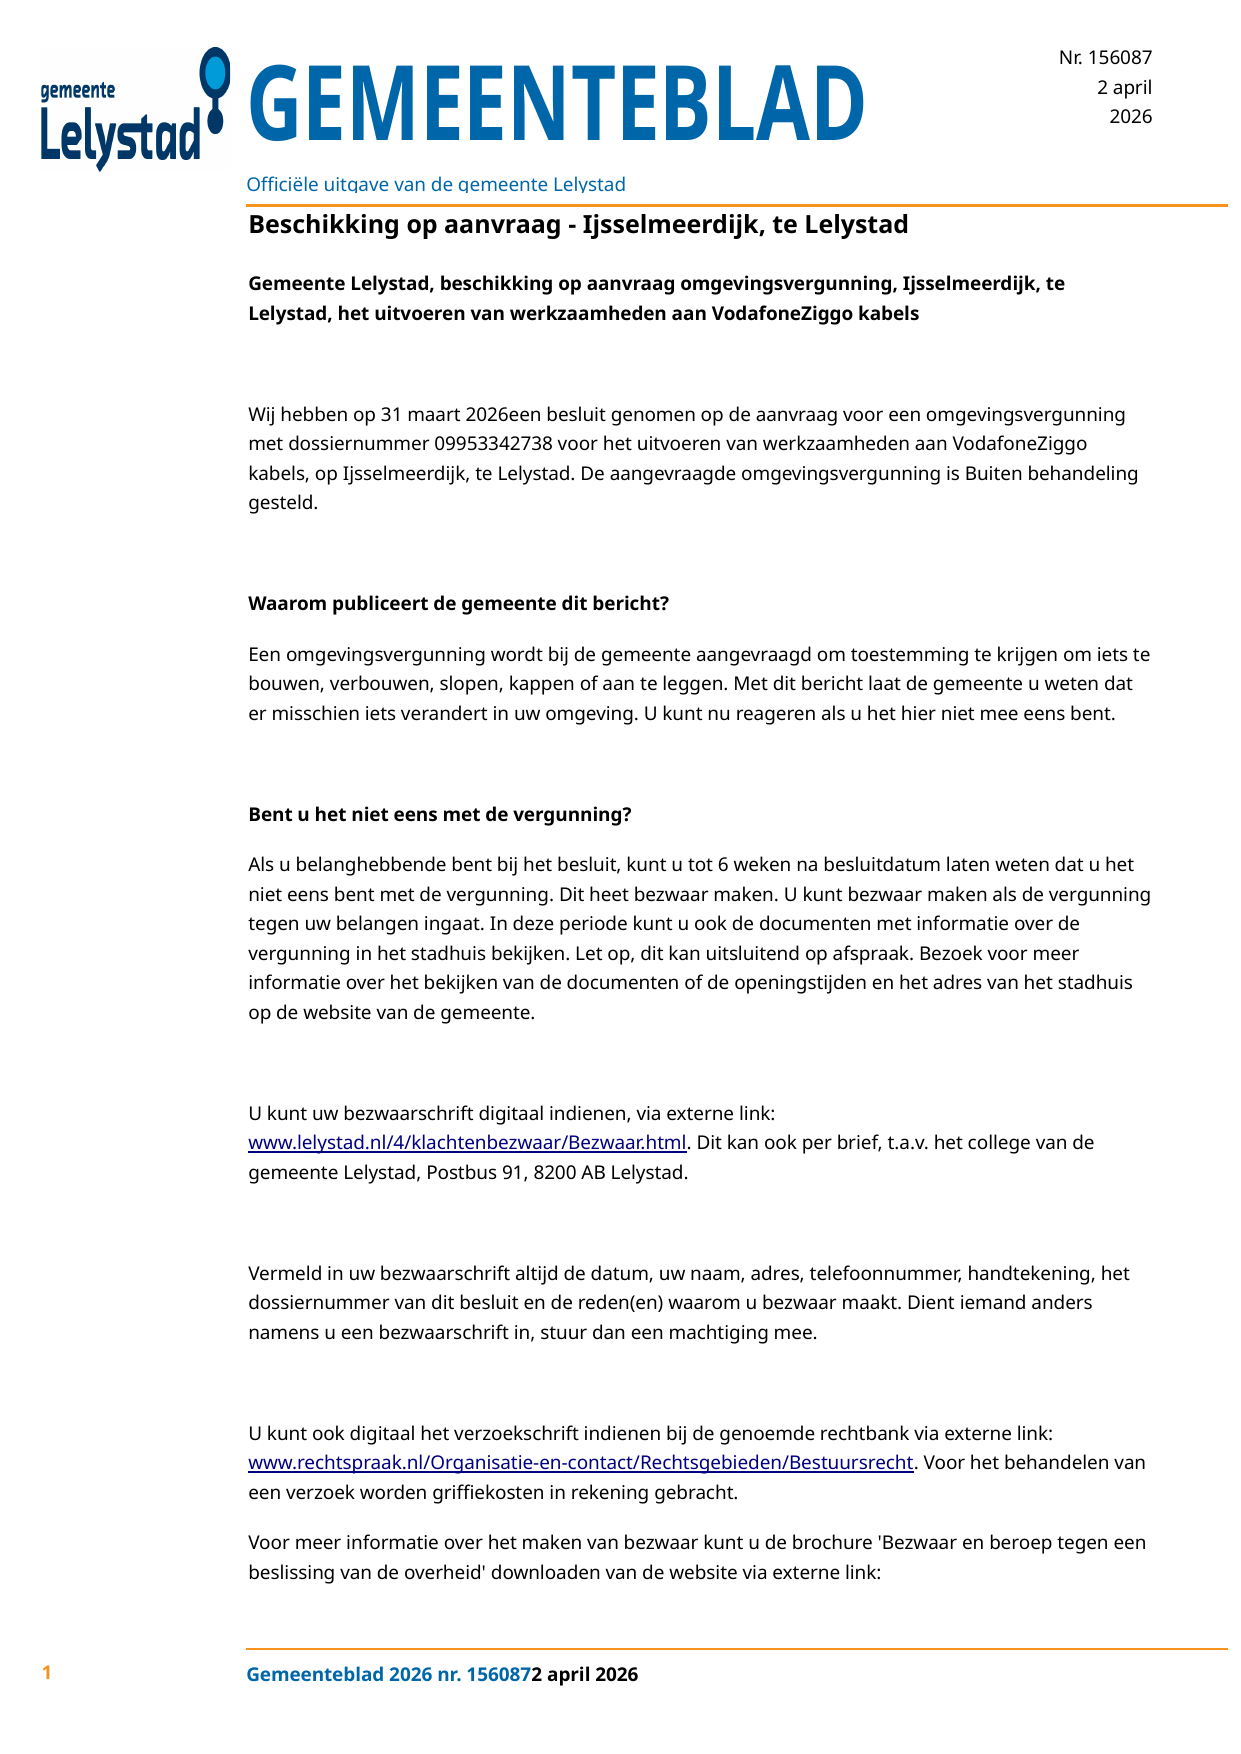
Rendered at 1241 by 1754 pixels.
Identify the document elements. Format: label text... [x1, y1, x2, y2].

text Gemeente Lelystad, beschikking op aanvraag omgevingsvergunning, Ijsselmeerdijk, te Lelystad, het uitvoeren van werkzaamheden aan VodafoneZiggo kabels [248, 270, 1152, 326]
text Bent u het niet eens met de vergunning? [248, 801, 1152, 826]
text Vermeld in uw bezwaarschrift altijd de datum, uw naam, adres, telefoonnummer, handtekening, het dossiernummer van dit besluit en de reden(en) waarom u bezwaar maakt. Dient iemand anders namens u een bezwaarschrift in, stuur dan een machtiging mee. [248, 1260, 1152, 1345]
picture [41, 47, 231, 172]
text Waarom publiceert de gemeente dit bericht? [248, 590, 1152, 616]
text Wij hebben op 31 maart 2026een besluit genomen op de aanvraag voor een omgevingsvergunning met dossiernummer 09953342738 voor het uitvoeren van werkzaamheden aan VodafoneZiggo kabels, op Ijsselmeerdijk, te Lelystad. De aangevraagde omgevingsvergunning is Buiten behandeling gesteld. [248, 401, 1152, 515]
text Als u belanghebbende bent bij het besluit, kunt u tot 6 weken na besluitdatum laten weten dat u het niet eens bent met de vergunning. Dit heet bezwaar maken. U kunt bezwaar maken als de vergunning tegen uw belangen ingaat. In deze periode kunt u ook de documenten met informatie over de vergunning in het stadhuis bekijken. Let op, dit kan uitsluitend op afspraak. Bezoek voor meer informatie over het bekijken van de documenten of de openingstijden en het adres van het stadhuis op de website van de gemeente. [248, 851, 1152, 1025]
text U kunt ook digitaal het verzoekschrift indienen bij de genoemde rechtbank via externe link: www.rechtspraak.nl/Organisatie-en-contact/Rechtsgebieden/Bestuursrecht. Voor het behandelen van een verzoek worden griffiekosten in rekening gebracht. [248, 1420, 1152, 1505]
text U kunt uw bezwaarschrift digitaal indienen, via externe link: www.lelystad.nl/4/klachtenbezwaar/Bezwaar.html. Dit kan ook per brief, t.a.v. het college van de gemeente Lelystad, Postbus 91, 8200 AB Lelystad. [248, 1100, 1152, 1185]
text Voor meer informatie over het maken van bezwaar kunt u de brochure 'Bezwaar en beroep tegen een beslissing van de overheid' downloaden van de website via externe link: [248, 1529, 1152, 1585]
text Een omgevingsvergunning wordt bij de gemeente aangevraagd om toestemming te krijgen om iets te bouwen, verbouwen, slopen, kappen of aan te leggen. Met dit bericht laat de gemeente u weten dat er misschien iets verandert in uw omgeving. U kunt nu reageren als u het hier niet mee eens bent. [248, 641, 1152, 726]
text Beschikking op aanvraag - Ijsselmeerdijk, te Lelystad [248, 207, 1152, 241]
